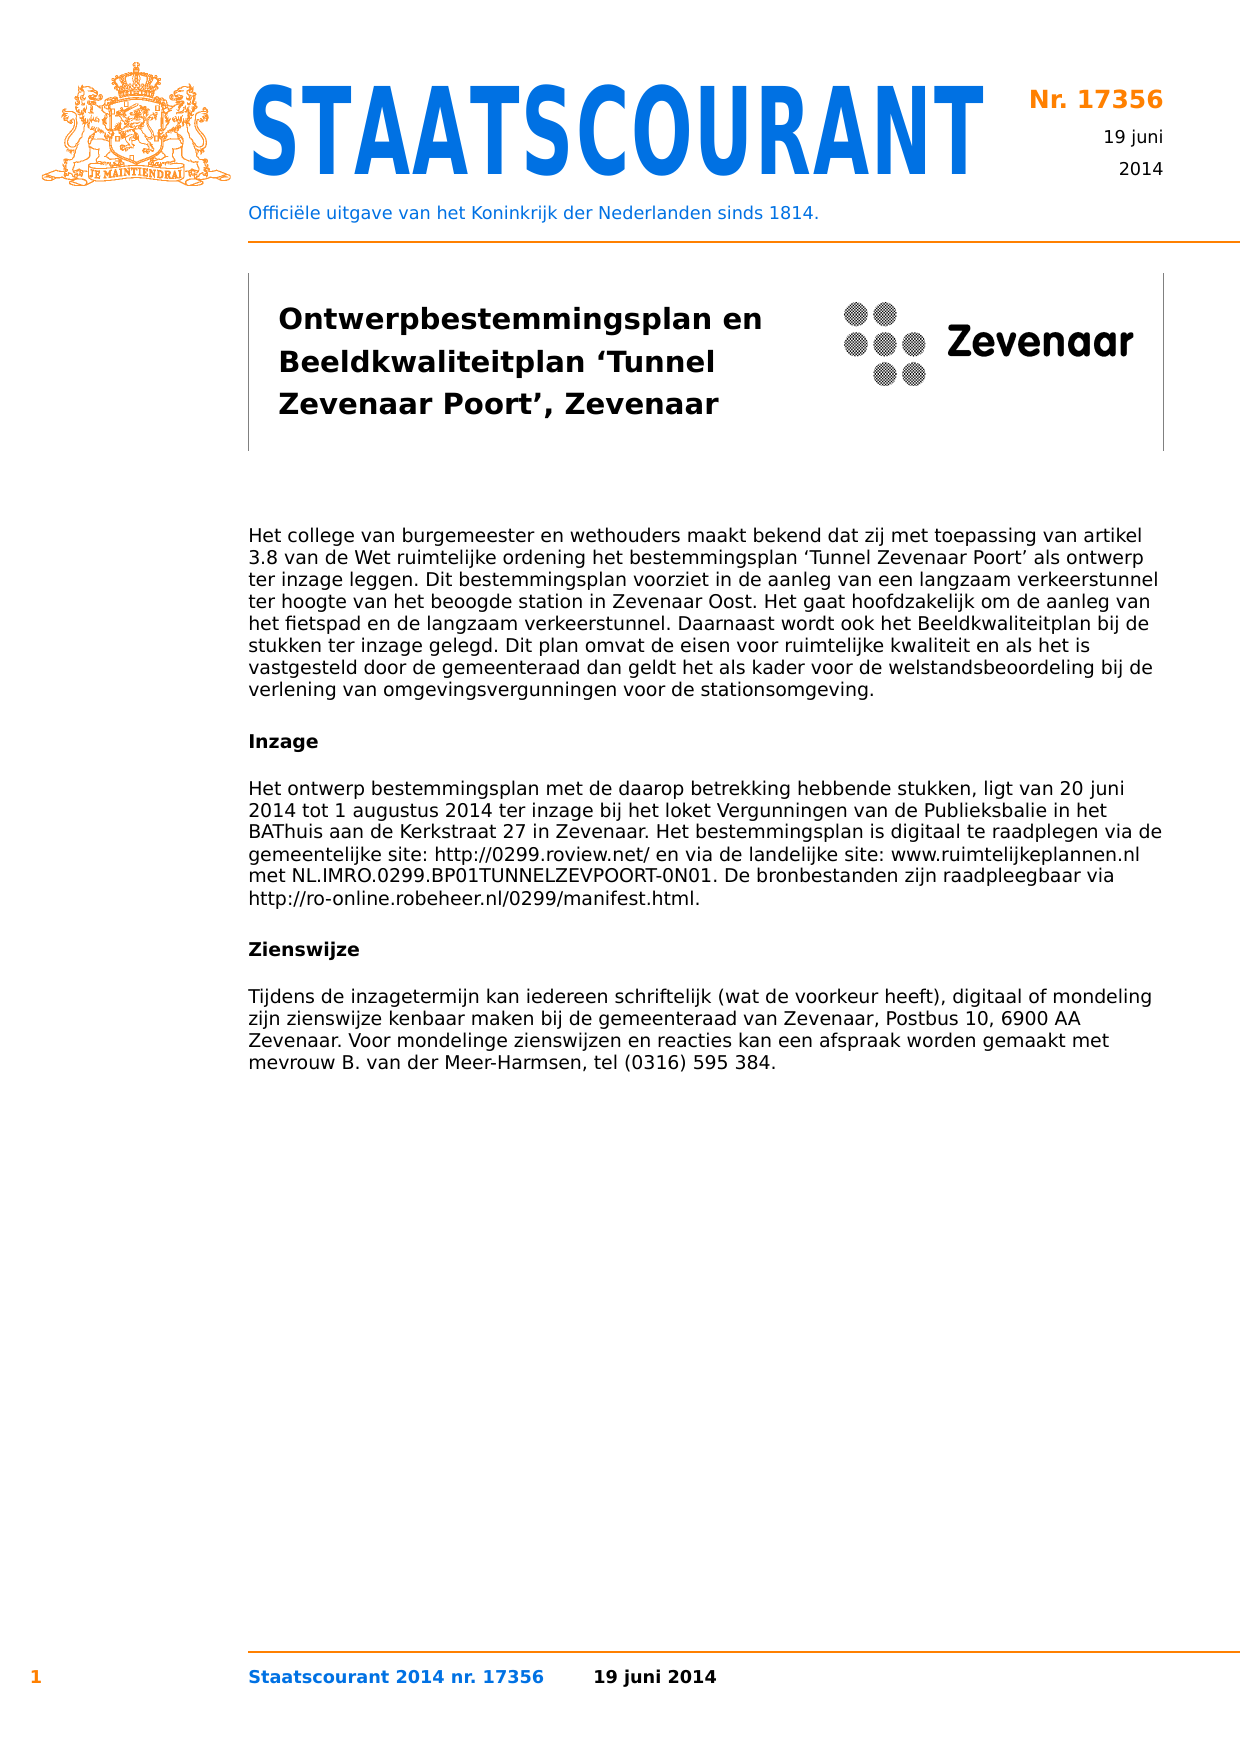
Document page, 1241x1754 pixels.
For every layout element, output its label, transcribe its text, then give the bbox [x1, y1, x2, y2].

table_cell Officiële uitgave van het Koninkrijk der Nederlanden sinds 1814. [248, 203, 1240, 241]
text Tijdens de inzagetermijn kan iedereen schriftelijk (wat de voorkeur heeft), digitaal of mondeling zijn zienswijze kenbaar maken bij de gemeenteraad van Zevenaar, Postbus 10, 6900 AA Zevenaar. Voor mondelinge zienswijzen en reacties kan een afspraak worden gemaakt met mevrouw B. van der Meer-Harmsen, tel (0316) 595 384. [248, 986, 1163, 1074]
table_cell 19 juni [998, 121, 1240, 153]
table_header [25, 62, 248, 241]
table_header Nr. 17356 [998, 62, 1240, 121]
subtitle Ontwerpbestemmingsplan en Beeldkwaliteitplan ‘Tunnel Zevenaar Poort’, Zevenaar [249, 273, 1163, 451]
table_cell 2014 [998, 153, 1240, 203]
subtitle Inzage [248, 731, 1163, 752]
subtitle Zienswijze [248, 939, 1163, 961]
table_header STAATSCOURANT [248, 62, 998, 203]
picture [41, 62, 231, 186]
picture [844, 302, 1134, 386]
text Het ontwerp bestemmingsplan met de daarop betrekking hebbende stukken, ligt van 20 juni 2014 tot 1 augustus 2014 ter inzage bij het loket Vergunningen van de Publieksbalie in het BAThuis aan de Kerkstraat 27 in Zevenaar. Het bestemmingsplan is digitaal te raadplegen via de gemeentelijke site: http://0299.roview.net/ en via de landelijke site: www.ruimtelijkeplannen.nl met NL.IMRO.0299.BP01TUNNELZEVPOORT-0N01. De bronbestanden zijn raadpleegbaar via http://ro-online.robeheer.nl/0299/manifest.html. [248, 777, 1163, 909]
text Het college van burgemeester en wethouders maakt bekend dat zij met toepassing van artikel 3.8 van de Wet ruimtelijke ordening het bestemmingsplan ‘Tunnel Zevenaar Poort’ als ontwerp ter inzage leggen. Dit bestemmingsplan voorziet in de aanleg van een langzaam verkeerstunnel ter hoogte van het beoogde station in Zevenaar Oost. Het gaat hoofdzakelijk om de aanleg van het fietspad en de langzaam verkeerstunnel. Daarnaast wordt ook het Beeldkwaliteitplan bij de stukken ter inzage gelegd. Dit plan omvat de eisen voor ruimtelijke kwaliteit en als het is vastgesteld door de gemeenteraad dan geldt het als kader voor de welstandsbeoordeling bij de verlening van omgevingsvergunningen voor de stationsomgeving. [248, 525, 1163, 701]
